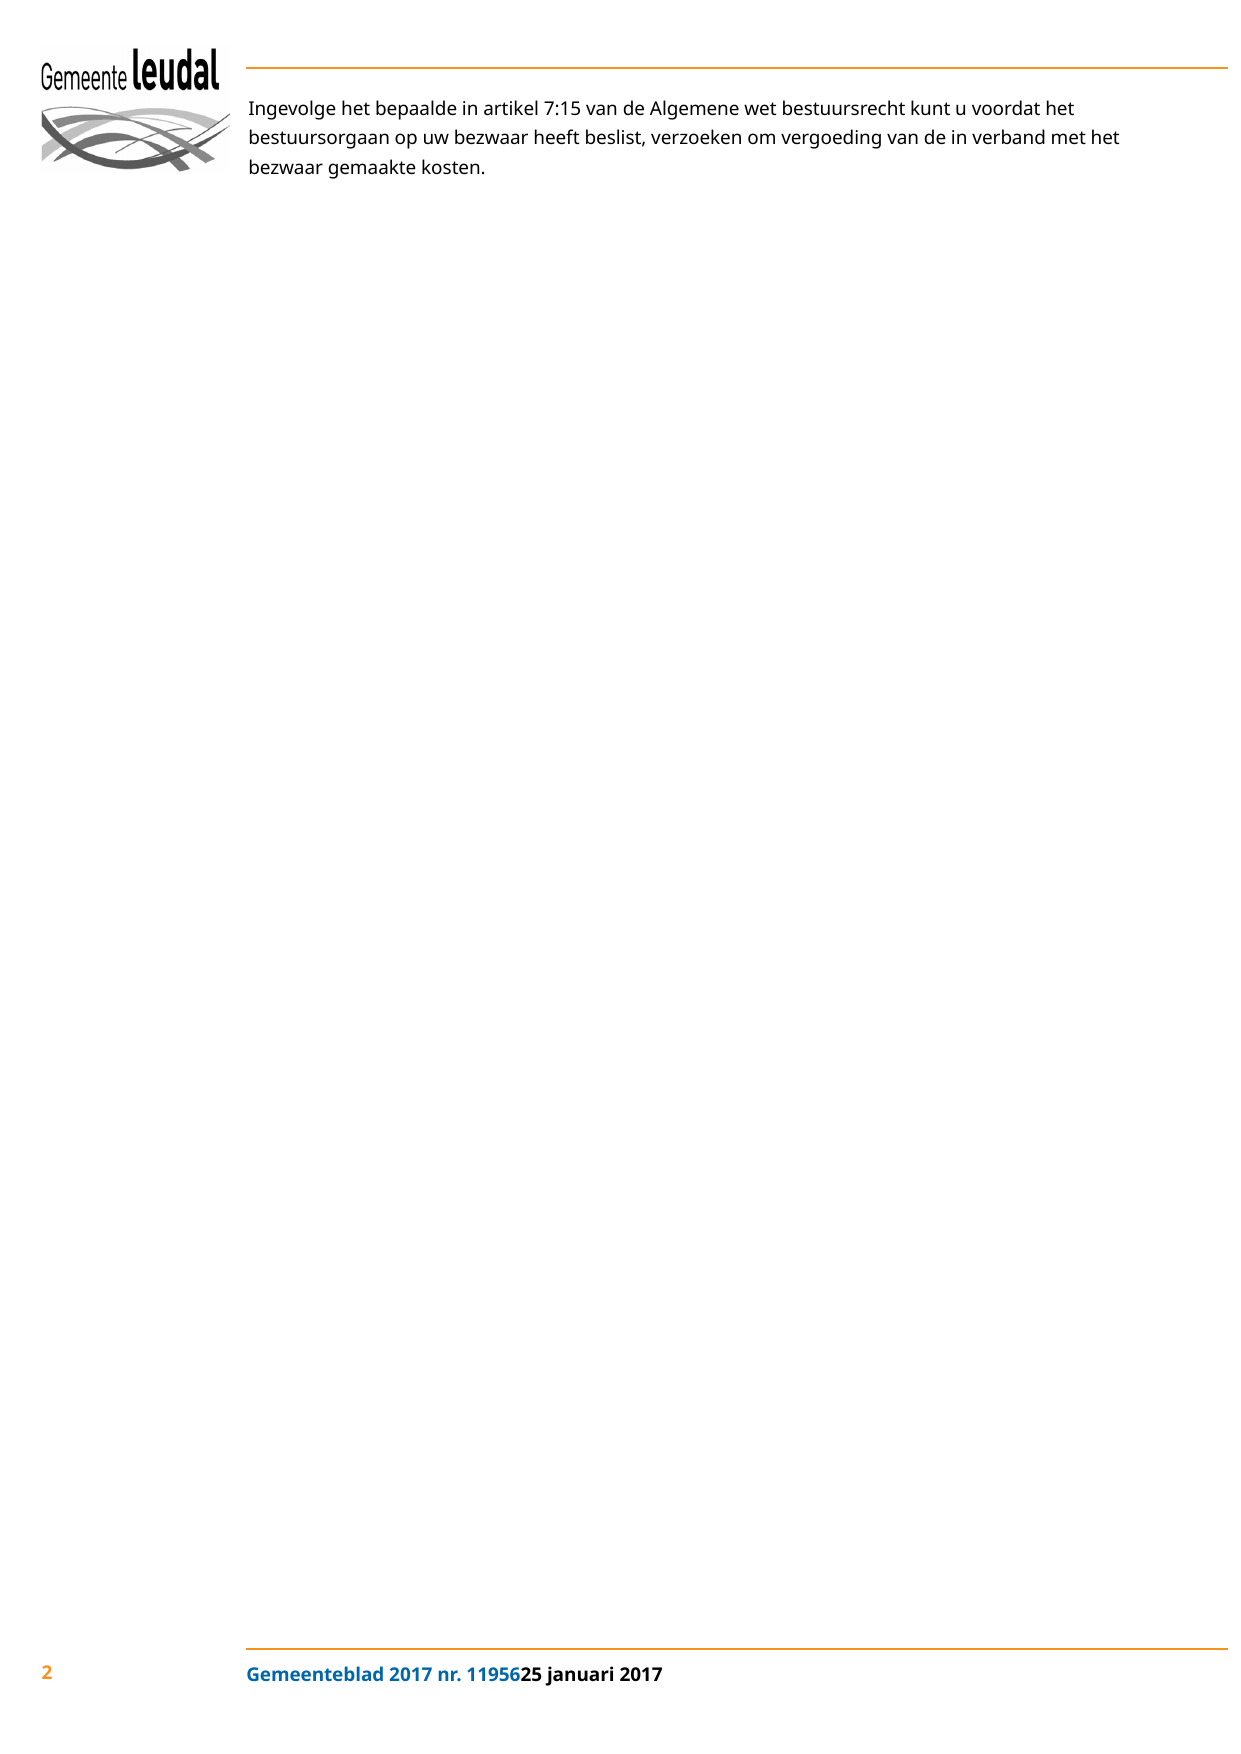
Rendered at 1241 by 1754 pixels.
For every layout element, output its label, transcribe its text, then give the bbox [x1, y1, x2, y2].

picture [41, 47, 231, 172]
text Ingevolge het bepaalde in artikel 7:15 van de Algemene wet bestuursrecht kunt u voordat het bestuursorgaan op uw bezwaar heeft beslist, verzoeken om vergoeding van de in verband met het bezwaar gemaakte kosten. [248, 95, 1152, 180]
